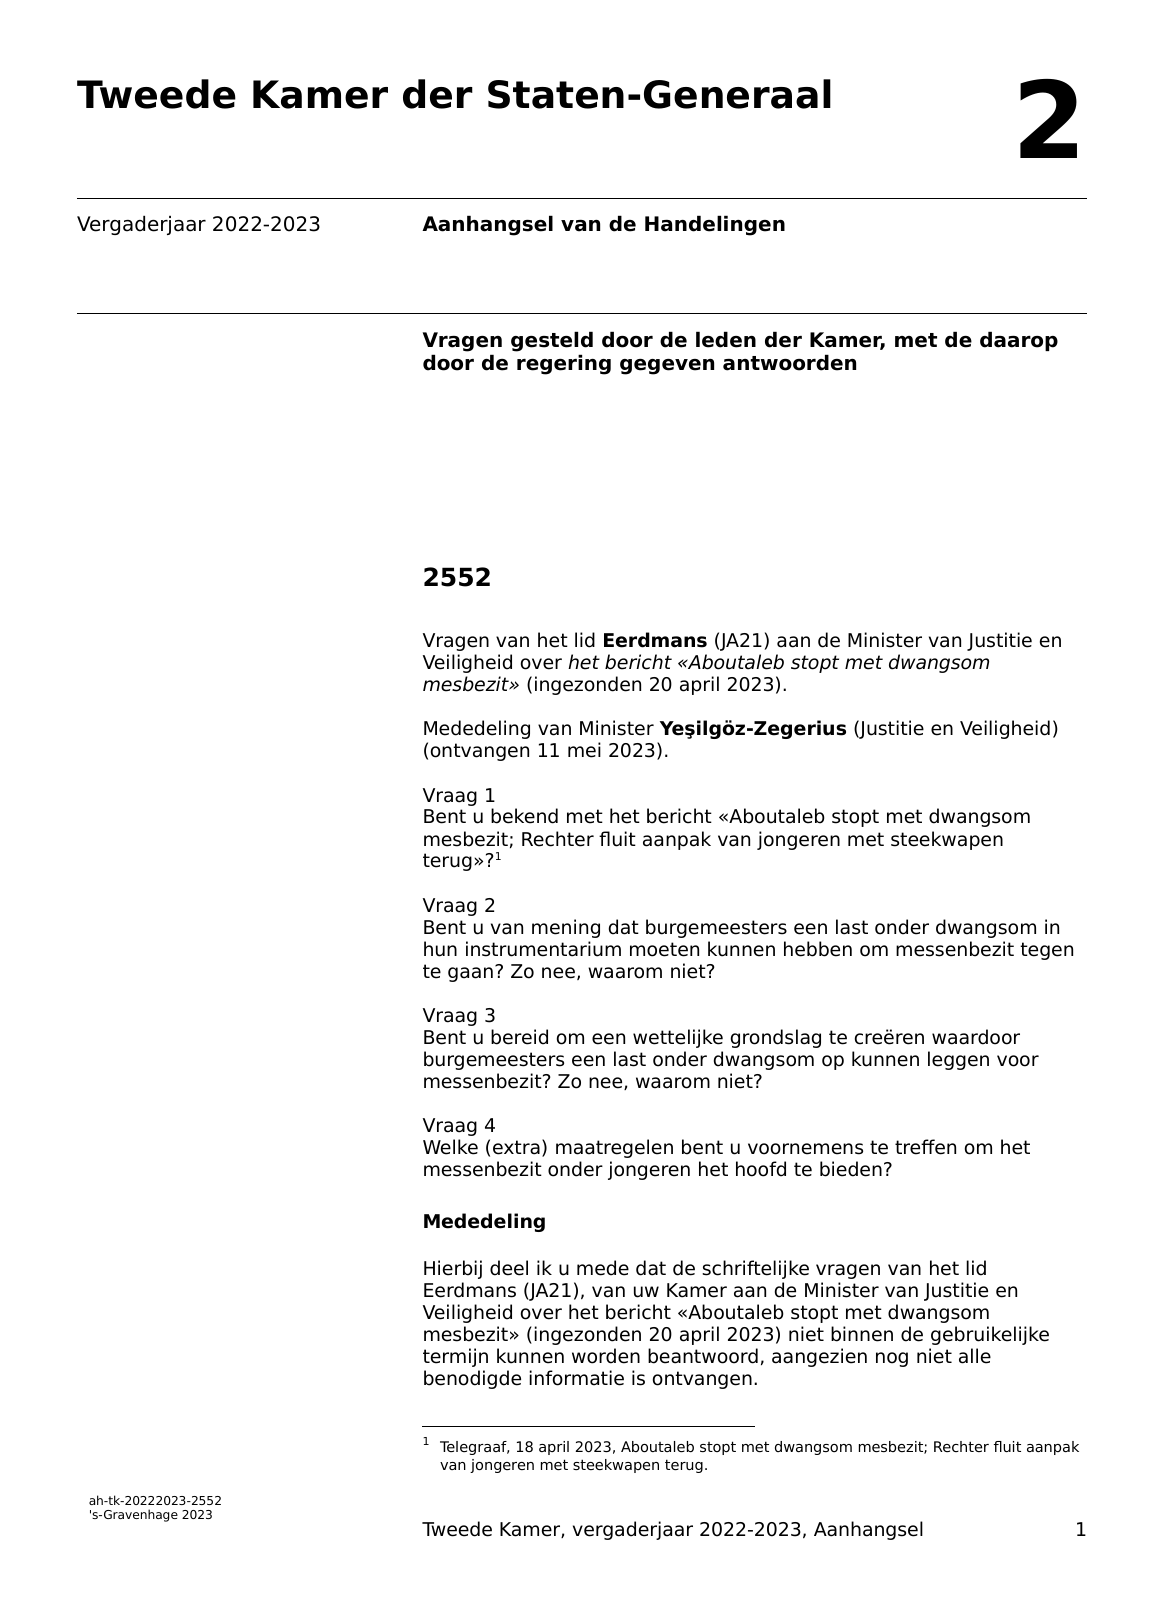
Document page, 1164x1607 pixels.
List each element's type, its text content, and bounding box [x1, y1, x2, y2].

text Bent u van mening dat burgemeesters een last onder dwangsom in hun instrumentarium moeten kunnen hebben om messenbezit tegen te gaan? Zo nee, waarom niet? [422, 917, 1087, 982]
text Welke (extra) maatregelen bent u voornemens te treffen om het messenbezit onder jongeren het hoofd te bieden? [422, 1137, 1087, 1181]
text Vraag 1 [422, 784, 1087, 806]
text Telegraaf, 18 april 2023, Aboutaleb stopt met dwangsom mesbezit; Rechter fluit aanpak van jongeren met steekwapen terug. [422, 1435, 1087, 1474]
table_header 2 [886, 59, 1087, 198]
text 2552 [422, 563, 1087, 592]
text Mededeling van Minister Yeşilgöz-Zegerius (Justitie en Veiligheid) (ontvangen 11 mei 2023). [422, 718, 1087, 762]
text Bent u bekend met het bericht «Aboutaleb stopt met dwangsom mesbezit; Rechter fluit aanpak van jongeren met steekwapen terug»? [422, 806, 1087, 872]
table_cell Vragen gesteld door de leden der Kamer, met de daarop door de regering gegeven antwoorden [422, 314, 1087, 375]
table_cell Aanhangsel van de Handelingen [422, 199, 1087, 313]
table_header Tweede Kamer der Staten-Generaal [77, 59, 886, 198]
text 's-Gravenhage 2023 [88, 1508, 323, 1522]
table_cell [77, 314, 422, 375]
text Hierbij deel ik u mede dat de schriftelijke vragen van het lid Eerdmans (JA21), van uw Kamer aan de Minister van Justitie en Veiligheid over het bericht «Aboutaleb stopt met dwangsom mesbezit» (ingezonden 20 april 2023) niet binnen de gebruikelijke termijn kunnen worden beantwoord, aangezien nog niet alle benodigde informatie is ontvangen. [422, 1258, 1087, 1389]
text Vraag 4 [422, 1115, 1087, 1137]
text Vraag 2 [422, 894, 1087, 917]
subtitle Mededeling [422, 1211, 1087, 1233]
text Vraag 3 [422, 1005, 1087, 1027]
text Bent u bereid om een wettelijke grondslag te creëren waardoor burgemeesters een last onder dwangsom op kunnen leggen voor messenbezit? Zo nee, waarom niet? [422, 1027, 1087, 1093]
table_cell Vergaderjaar 2022-2023 [77, 199, 422, 313]
text ah-tk-20222023-2552 [88, 1494, 323, 1508]
text Vragen van het lid Eerdmans (JA21) aan de Minister van Justitie en Veiligheid over het bericht «Aboutaleb stopt met dwangsom mesbezit» (ingezonden 20 april 2023). [422, 630, 1087, 696]
